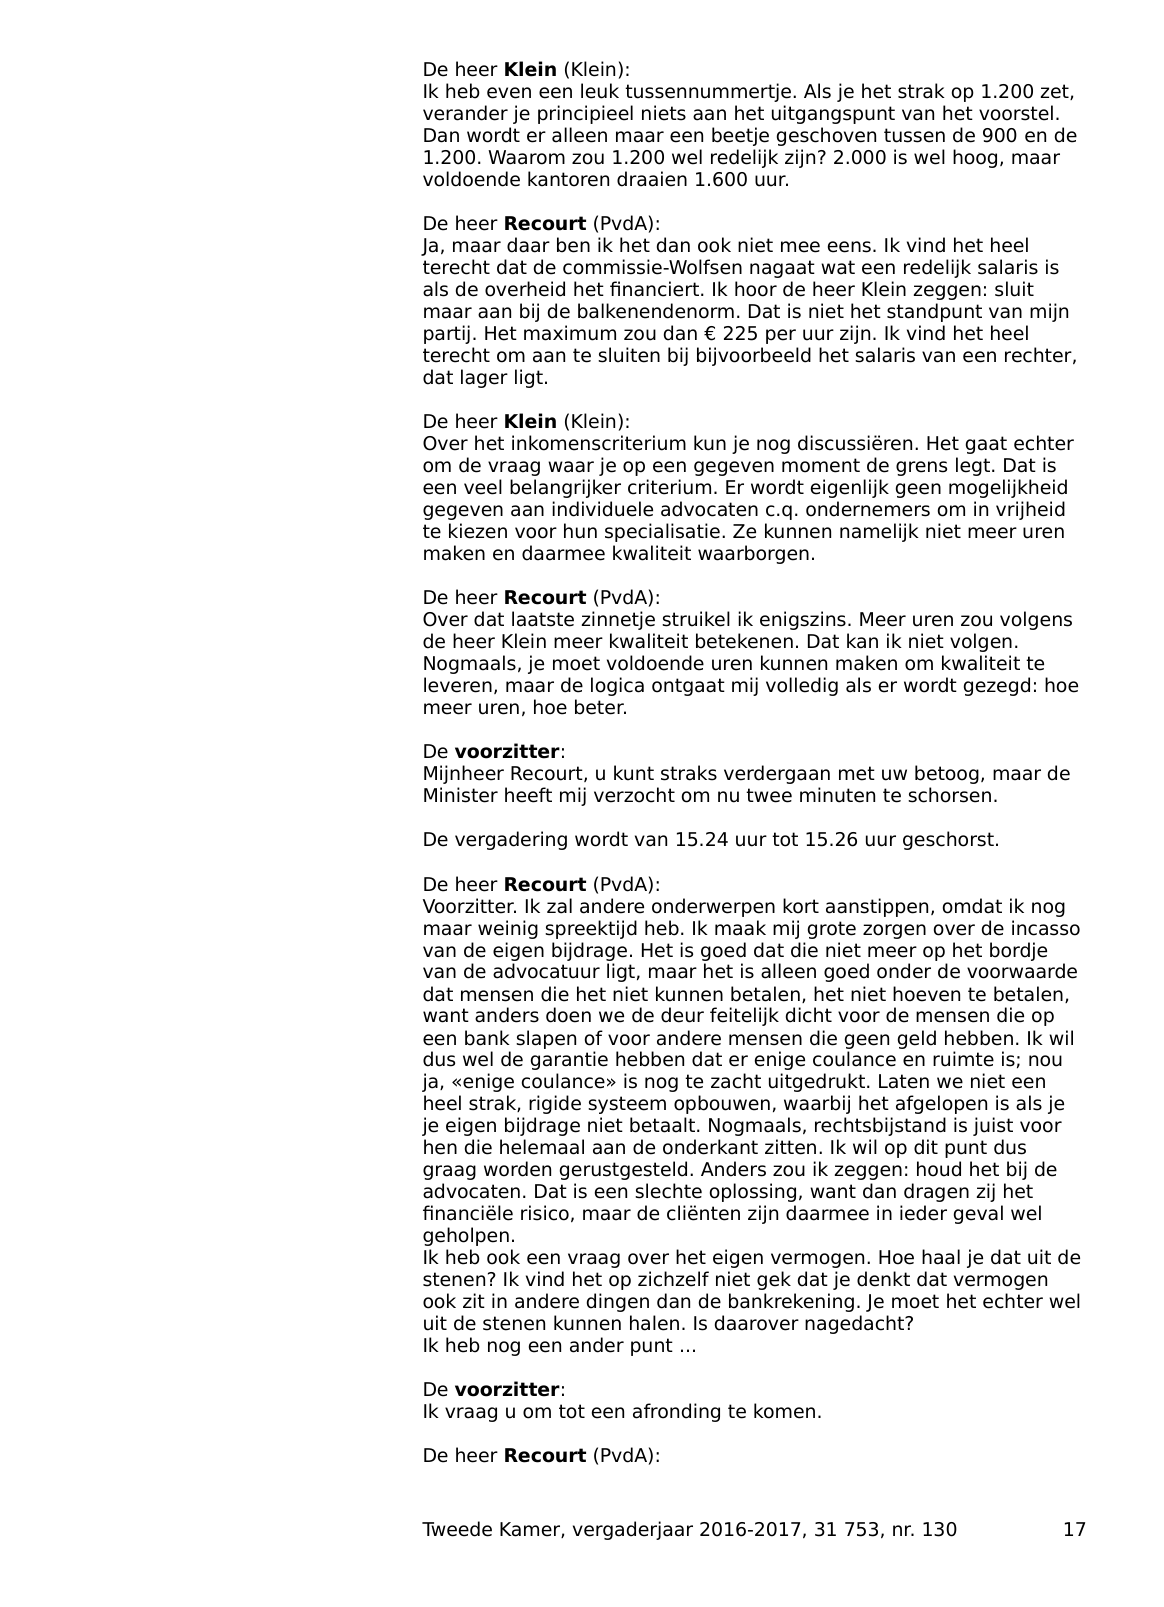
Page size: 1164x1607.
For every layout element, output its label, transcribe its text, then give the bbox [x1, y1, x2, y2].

text De voorzitter: [422, 1379, 1087, 1401]
text Ik heb nog een ander punt ... [422, 1335, 1087, 1357]
text Ja, maar daar ben ik het dan ook niet mee eens. Ik vind het heel terecht dat de commissie-Wolfsen nagaat wat een redelijk salaris is als de overheid het financiert. Ik hoor de heer Klein zeggen: sluit maar aan bij de balkenendenorm. Dat is niet het standpunt van mijn partij. Het maximum zou dan € 225 per uur zijn. Ik vind het heel terecht om aan te sluiten bij bijvoorbeeld het salaris van een rechter, dat lager ligt. [422, 235, 1087, 389]
text Ik heb even een leuk tussennummertje. Als je het strak op 1.200 zet, verander je principieel niets aan het uitgangspunt van het voorstel. Dan wordt er alleen maar een beetje geschoven tussen de 900 en de 1.200. Waarom zou 1.200 wel redelijk zijn? 2.000 is wel hoog, maar voldoende kantoren draaien 1.600 uur. [422, 81, 1087, 191]
text De vergadering wordt van 15.24 uur tot 15.26 uur geschorst. [422, 829, 1087, 851]
text De heer Klein (Klein): [422, 59, 1087, 81]
text Over het inkomenscriterium kun je nog discussiëren. Het gaat echter om de vraag waar je op een gegeven moment de grens legt. Dat is een veel belangrijker criterium. Er wordt eigenlijk geen mogelijkheid gegeven aan individuele advocaten c.q. ondernemers om in vrijheid te kiezen voor hun specialisatie. Ze kunnen namelijk niet meer uren maken en daarmee kwaliteit waarborgen. [422, 433, 1087, 565]
text De heer Recourt (PvdA): [422, 213, 1087, 235]
text De voorzitter: [422, 741, 1087, 763]
text De heer Recourt (PvdA): [422, 587, 1087, 609]
text De heer Recourt (PvdA): [422, 873, 1087, 896]
text Mijnheer Recourt, u kunt straks verdergaan met uw betoog, maar de Minister heeft mij verzocht om nu twee minuten te schorsen. [422, 763, 1087, 807]
text Voorzitter. Ik zal andere onderwerpen kort aanstippen, omdat ik nog maar weinig spreektijd heb. Ik maak mij grote zorgen over de incasso van de eigen bijdrage. Het is goed dat die niet meer op het bordje van de advocatuur ligt, maar het is alleen goed onder de voorwaarde dat mensen die het niet kunnen betalen, het niet hoeven te betalen, want anders doen we de deur feitelijk dicht voor de mensen die op een bank slapen of voor andere mensen die geen geld hebben. Ik wil dus wel de garantie hebben dat er enige coulance en ruimte is; nou ja, «enige coulance» is nog te zacht uitgedrukt. Laten we niet een heel strak, rigide systeem opbouwen, waarbij het afgelopen is als je je eigen bijdrage niet betaalt. Nogmaals, rechtsbijstand is juist voor hen die helemaal aan de onderkant zitten. Ik wil op dit punt dus graag worden gerustgesteld. Anders zou ik zeggen: houd het bij de advocaten. Dat is een slechte oplossing, want dan dragen zij het financiële risico, maar de cliënten zijn daarmee in ieder geval wel geholpen. [422, 896, 1087, 1247]
text Over dat laatste zinnetje struikel ik enigszins. Meer uren zou volgens de heer Klein meer kwaliteit betekenen. Dat kan ik niet volgen. Nogmaals, je moet voldoende uren kunnen maken om kwaliteit te leveren, maar de logica ontgaat mij volledig als er wordt gezegd: hoe meer uren, hoe beter. [422, 609, 1087, 719]
text De heer Recourt (PvdA): [422, 1445, 1087, 1467]
text Ik heb ook een vraag over het eigen vermogen. Hoe haal je dat uit de stenen? Ik vind het op zichzelf niet gek dat je denkt dat vermogen ook zit in andere dingen dan de bankrekening. Je moet het echter wel uit de stenen kunnen halen. Is daarover nagedacht? [422, 1247, 1087, 1335]
text Ik vraag u om tot een afronding te komen. [422, 1401, 1087, 1423]
text De heer Klein (Klein): [422, 411, 1087, 433]
